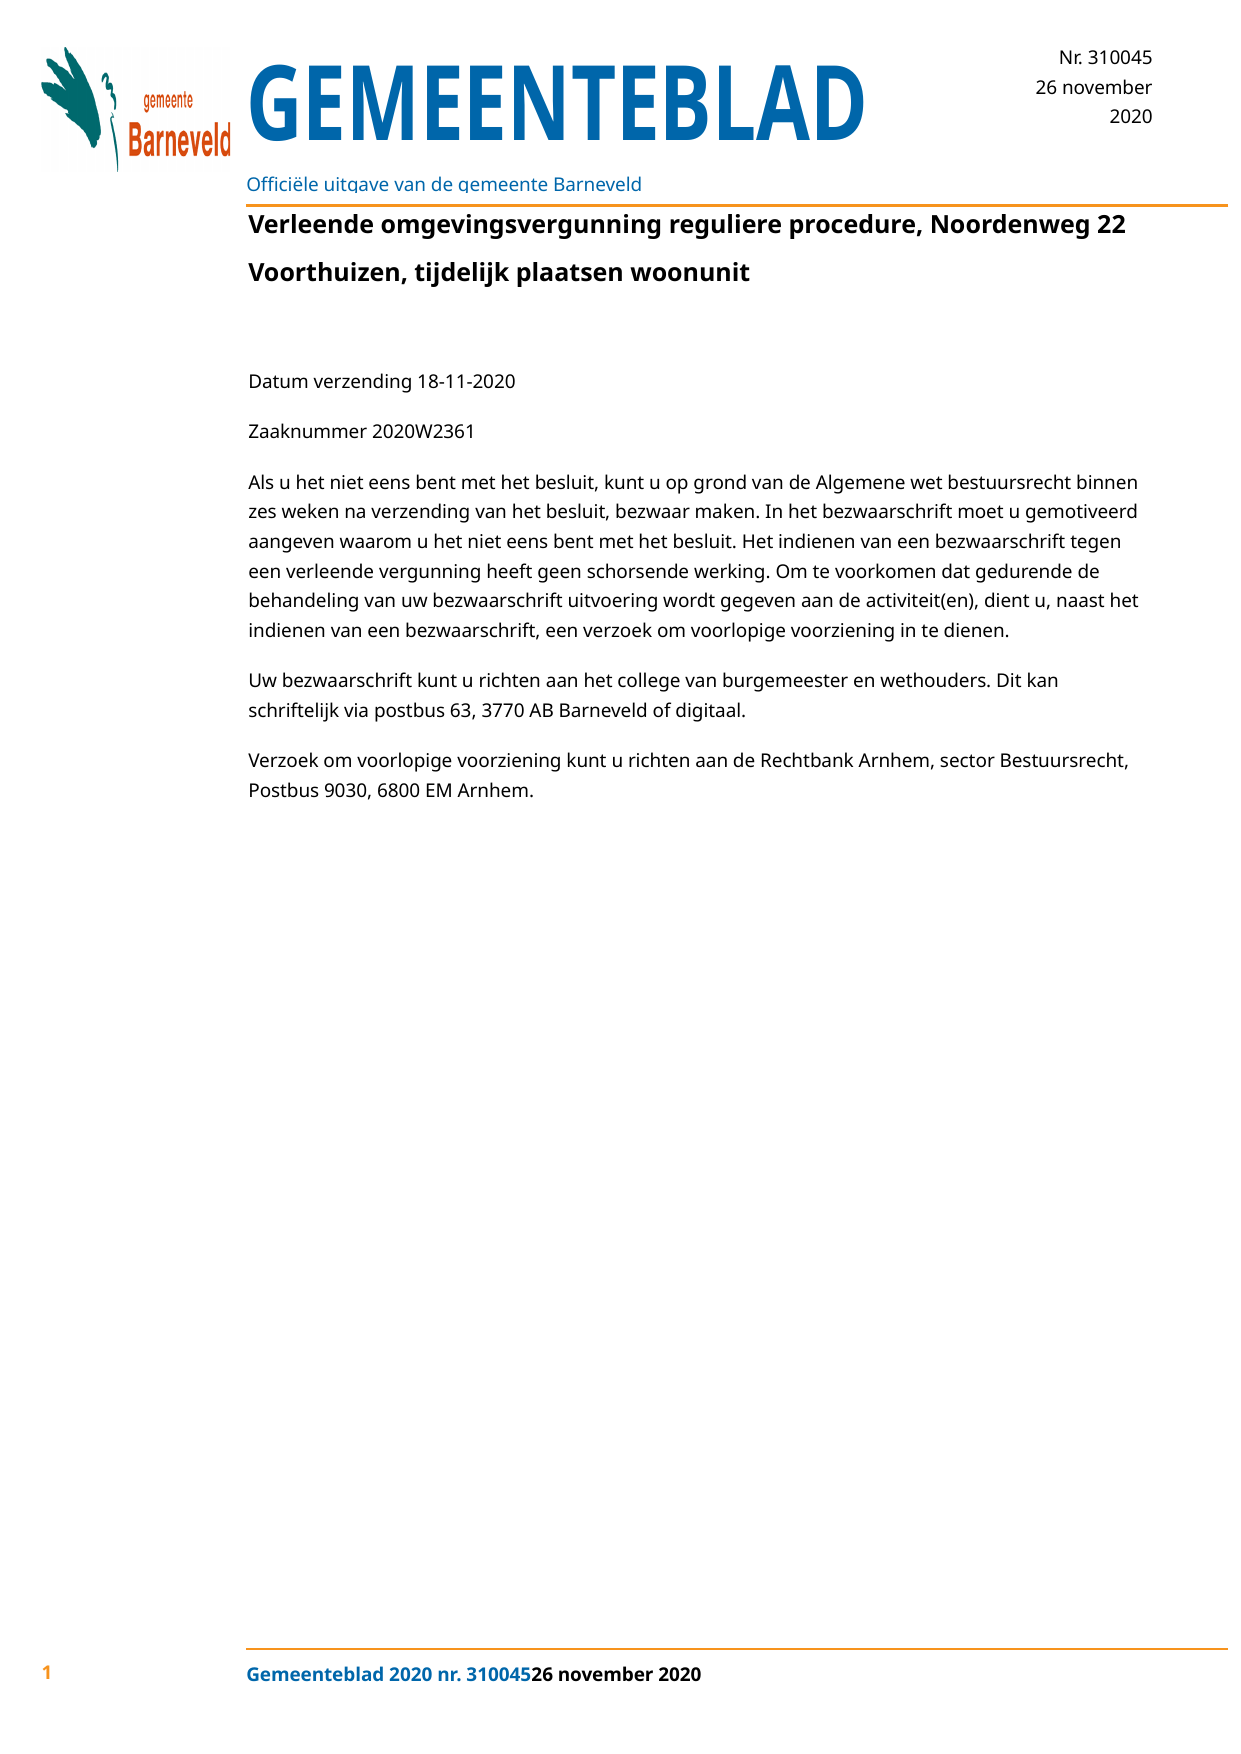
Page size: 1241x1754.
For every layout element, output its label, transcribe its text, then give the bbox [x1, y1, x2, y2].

text Als u het niet eens bent met het besluit, kunt u op grond van de Algemene wet bestuursrecht binnen zes weken na verzending van het besluit, bezwaar maken. In het bezwaarschrift moet u gemotiveerd aangeven waarom u het niet eens bent met het besluit. Het indienen van een bezwaarschrift tegen een verleende vergunning heeft geen schorsende werking. Om te voorkomen dat gedurende de behandeling van uw bezwaarschrift uitvoering wordt gegeven aan de activiteit(en), dient u, naast het indienen van een bezwaarschrift, een verzoek om voorlopige voorziening in te dienen. [248, 469, 1152, 643]
text Datum verzending 18-11-2020 [248, 368, 1152, 394]
text Verzoek om voorlopige voorziening kunt u richten aan de Rechtbank Arnhem, sector Bestuursrecht, Postbus 9030, 6800 EM Arnhem. [248, 747, 1152, 803]
picture [41, 47, 231, 172]
text Zaaknummer 2020W2361 [248, 419, 1152, 444]
text Uw bezwaarschrift kunt u richten aan het college van burgemeester en wethouders. Dit kan schriftelijk via postbus 63, 3770 AB Barneveld of digitaal. [248, 667, 1152, 723]
text Verleende omgevingsvergunning reguliere procedure, Noordenweg 22 Voorthuizen, tijdelijk plaatsen woonunit [248, 207, 1152, 288]
